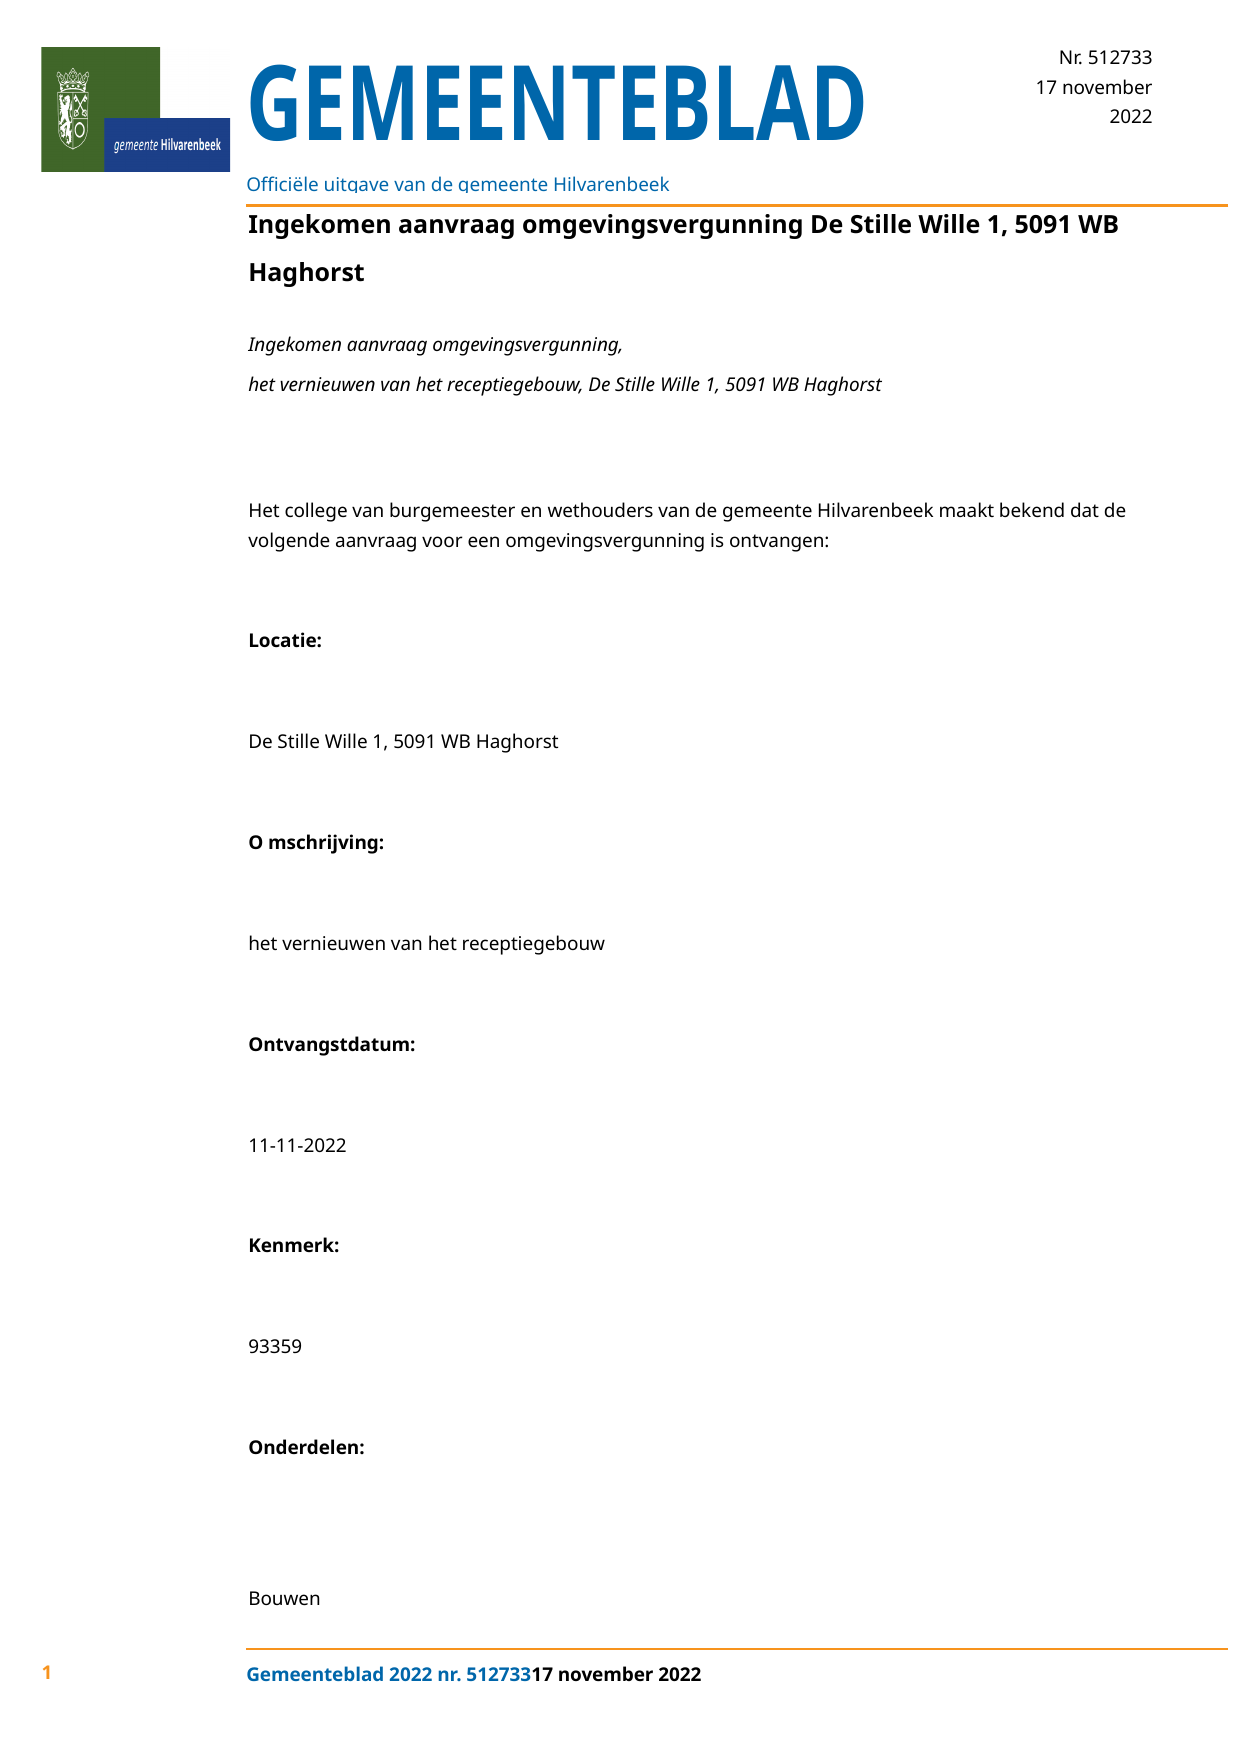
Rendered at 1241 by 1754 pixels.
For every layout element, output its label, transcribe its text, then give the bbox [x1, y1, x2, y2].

text het vernieuwen van het receptiegebouw [248, 930, 1152, 956]
picture [41, 47, 231, 172]
text O mschrijving: [248, 829, 1152, 855]
text 11-11-2022 [248, 1132, 1152, 1158]
text Onderdelen: [248, 1434, 1152, 1460]
text Ingekomen aanvraag omgevingsvergunning, [248, 331, 1152, 357]
text Locatie: [248, 628, 1152, 653]
text Kenmerk: [248, 1233, 1152, 1258]
text Het college van burgemeester en wethouders van de gemeente Hilvarenbeek maakt bekend dat de volgende aanvraag voor een omgevingsvergunning is ontvangen: [248, 497, 1152, 553]
text het vernieuwen van het receptiegebouw, De Stille Wille 1, 5091 WB Haghorst [248, 371, 1152, 396]
text De Stille Wille 1, 5091 WB Haghorst [248, 728, 1152, 754]
text Ingekomen aanvraag omgevingsvergunning De Stille Wille 1, 5091 WB Haghorst [248, 207, 1152, 288]
text 93359 [248, 1333, 1152, 1359]
text Ontvangstdatum: [248, 1031, 1152, 1057]
text Bouwen [248, 1586, 1152, 1611]
